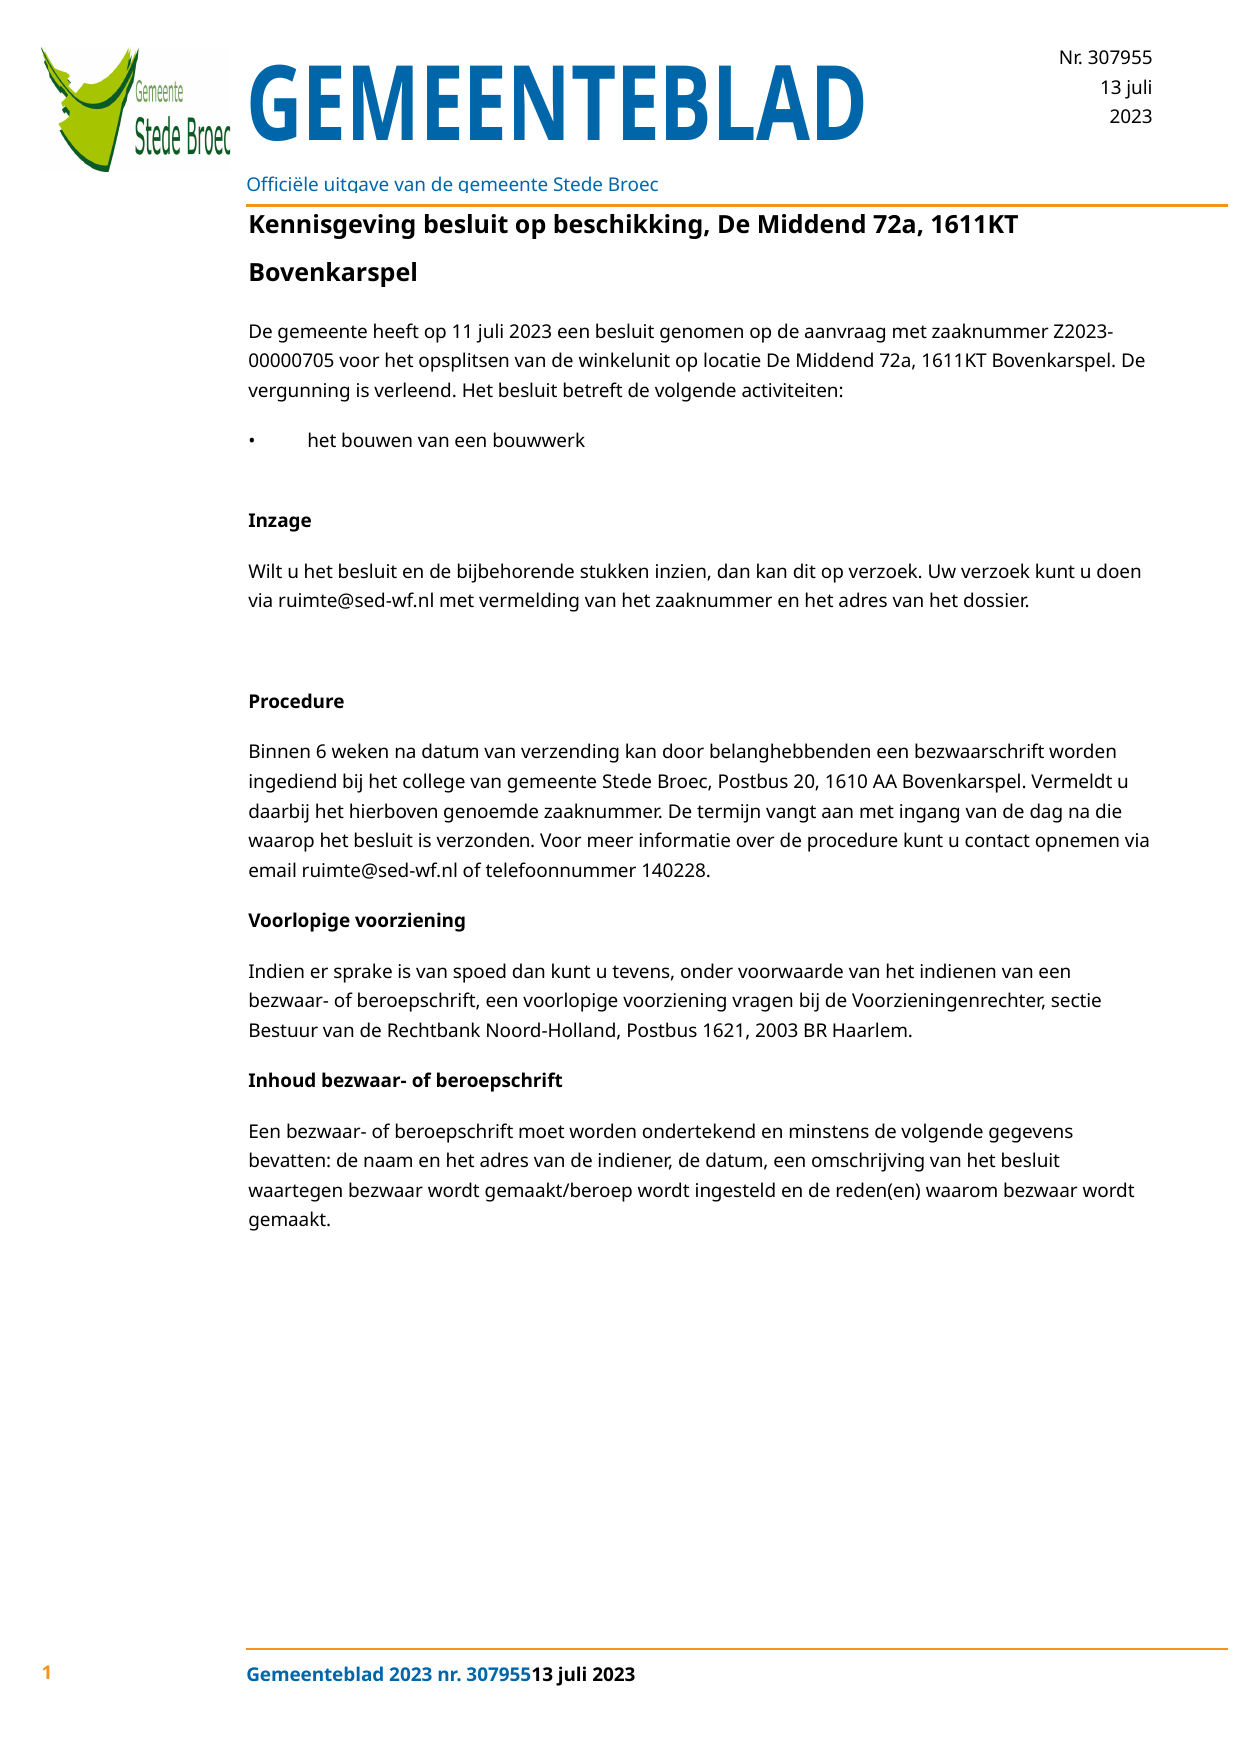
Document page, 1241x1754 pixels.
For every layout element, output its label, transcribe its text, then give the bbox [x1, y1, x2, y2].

text Voorlopige voorziening [248, 907, 1152, 933]
text Procedure [248, 688, 1152, 714]
text Inzage [248, 507, 1152, 533]
text Wilt u het besluit en de bijbehorende stukken inzien, dan kan dit op verzoek. Uw verzoek kunt u doen via ruimte@sed-wf.nl met vermelding van het zaaknummer en het adres van het dossier. [248, 558, 1152, 613]
text Kennisgeving besluit op beschikking, De Middend 72a, 1611KT Bovenkarspel [248, 207, 1152, 288]
picture [41, 47, 231, 172]
text Indien er sprake is van spoed dan kunt u tevens, onder voorwaarde van het indienen van een bezwaar- of beroepschrift, een voorlopige voorziening vragen bij de Voorzieningenrechter, sectie Bestuur van de Rechtbank Noord-Holland, Postbus 1621, 2003 BR Haarlem. [248, 958, 1152, 1043]
list het bouwen van een bouwwerk [248, 427, 1152, 453]
text Een bezwaar- of beroepschrift moet worden ondertekend en minstens de volgende gegevens bevatten: de naam en het adres van de indiener, de datum, een omschrijving van het besluit waartegen bezwaar wordt gemaakt/beroep wordt ingesteld en de reden(en) waarom bezwaar wordt gemaakt. [248, 1118, 1152, 1232]
text Inhoud bezwaar- of beroepschrift [248, 1067, 1152, 1093]
text De gemeente heeft op 11 juli 2023 een besluit genomen op de aanvraag met zaaknummer Z2023-00000705 voor het opsplitsen van de winkelunit op locatie De Middend 72a, 1611KT Bovenkarspel. De vergunning is verleend. Het besluit betreft de volgende activiteiten: [248, 318, 1152, 403]
text Binnen 6 weken na datum van verzending kan door belanghebbenden een bezwaarschrift worden ingediend bij het college van gemeente Stede Broec, Postbus 20, 1610 AA Bovenkarspel. Vermeldt u daarbij het hierboven genoemde zaaknummer. De termijn vangt aan met ingang van de dag na die waarop het besluit is verzonden. Voor meer informatie over de procedure kunt u contact opnemen via email ruimte@sed-wf.nl of telefoonnummer 140228. [248, 739, 1152, 883]
